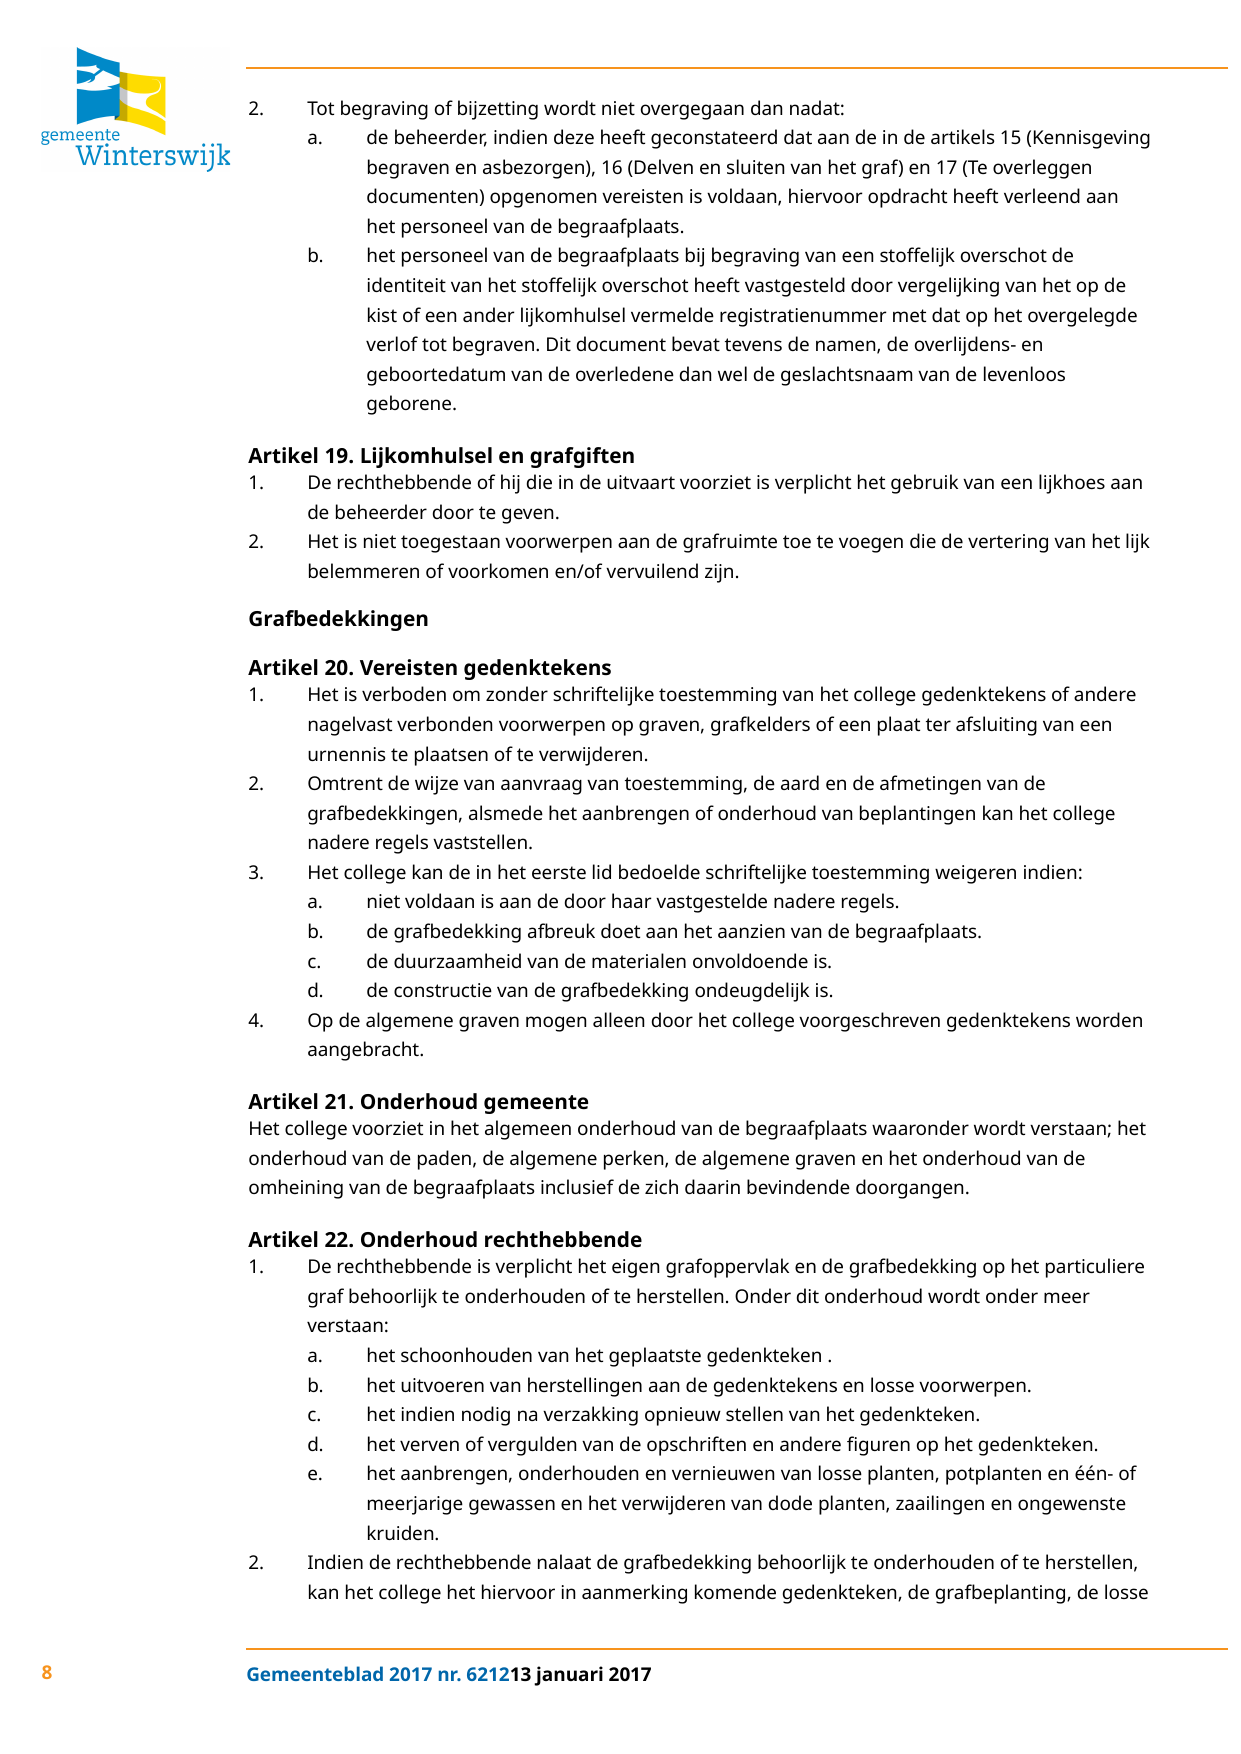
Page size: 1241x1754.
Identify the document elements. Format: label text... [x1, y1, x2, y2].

list Omtrent de wijze van aanvraag van toestemming, de aard en de afmetingen van de grafbedekkingen, alsmede het aanbrengen of onderhoud van beplantingen kan het college nadere regels vaststellen. [248, 770, 1152, 855]
list Op de algemene graven mogen alleen door het college voorgeschreven gedenktekens worden aangebracht. [248, 1007, 1152, 1062]
list de constructie van de grafbedekking ondeugdelijk is. [307, 977, 1152, 1003]
text Het college voorziet in het algemeen onderhoud van de begraafplaats waaronder wordt verstaan; het onderhoud van de paden, de algemene perken, de algemene graven en het onderhoud van de omheining van de begraafplaats inclusief de zich daarin bevindende doorgangen. [248, 1115, 1152, 1200]
list Tot begraving of bijzetting wordt niet overgegaan dan nadat: [248, 95, 1152, 121]
list het schoonhouden van het geplaatste gedenkteken . [307, 1342, 1152, 1368]
list Het is niet toegestaan voorwerpen aan de grafruimte toe te voegen die de vertering van het lijk belemmeren of voorkomen en/of vervuilend zijn. [248, 529, 1152, 584]
list het indien nodig na verzakking opnieuw stellen van het gedenkteken. [307, 1401, 1152, 1427]
list de duurzaamheid van de materialen onvoldoende is. [307, 948, 1152, 973]
picture [225, 153, 231, 162]
picture [41, 47, 231, 172]
list De rechthebbende is verplicht het eigen grafoppervlak en de grafbedekking op het particuliere graf behoorlijk te onderhouden of te herstellen. Onder dit onderhoud wordt onder meer verstaan: [248, 1253, 1152, 1338]
list het verven of vergulden van de opschriften en andere figuren op het gedenkteken. [307, 1431, 1152, 1457]
text Artikel 20. Vereisten gedenktekens [248, 653, 1152, 682]
list het aanbrengen, onderhouden en vernieuwen van losse planten, potplanten en één- of meerjarige gewassen en het verwijderen van dode planten, zaailingen en ongewenste kruiden. [307, 1461, 1152, 1545]
list Indien de rechthebbende nalaat de grafbedekking behoorlijk te onderhouden of te herstellen, kan het college het hiervoor in aanmerking komende gedenkteken, de grafbeplanting, de losse [248, 1549, 1152, 1604]
list de beheerder, indien deze heeft geconstateerd dat aan de in de artikels 15 (Kennisgeving begraven en asbezorgen), 16 (Delven en sluiten van het graf) en 17 (Te overleggen documenten) opgenomen vereisten is voldaan, hiervoor opdracht heeft verleend aan het personeel van de begraafplaats. [307, 124, 1152, 239]
text Artikel 22. Onderhoud rechthebbende [248, 1225, 1152, 1253]
list de grafbedekking afbreuk doet aan het aanzien van de begraafplaats. [307, 918, 1152, 944]
list Het college kan de in het eerste lid bedoelde schriftelijke toestemming weigeren indien: [248, 859, 1152, 885]
text Grafbedekkingen [248, 604, 1152, 632]
list het personeel van de begraafplaats bij begraving van een stoffelijk overschot de identiteit van het stoffelijk overschot heeft vastgesteld door vergelijking van het op de kist of een ander lijkomhulsel vermelde registratienummer met dat op het overgelegde verlof tot begraven. Dit document bevat tevens de namen, de overlijdens- en geboortedatum van de overledene dan wel de geslachtsnaam van de levenloos geborene. [307, 243, 1152, 416]
text Artikel 19. Lijkomhulsel en grafgiften [248, 441, 1152, 469]
list het uitvoeren van herstellingen aan de gedenktekens en losse voorwerpen. [307, 1372, 1152, 1397]
list Het is verboden om zonder schriftelijke toestemming van het college gedenktekens of andere nagelvast verbonden voorwerpen op graven, grafkelders of een plaat ter afsluiting van een urnennis te plaatsen of te verwijderen. [248, 682, 1152, 766]
list De rechthebbende of hij die in de uitvaart voorziet is verplicht het gebruik van een lijkhoes aan de beheerder door te geven. [248, 469, 1152, 525]
list niet voldaan is aan de door haar vastgestelde nadere regels. [307, 889, 1152, 914]
text Artikel 21. Onderhoud gemeente [248, 1087, 1152, 1115]
